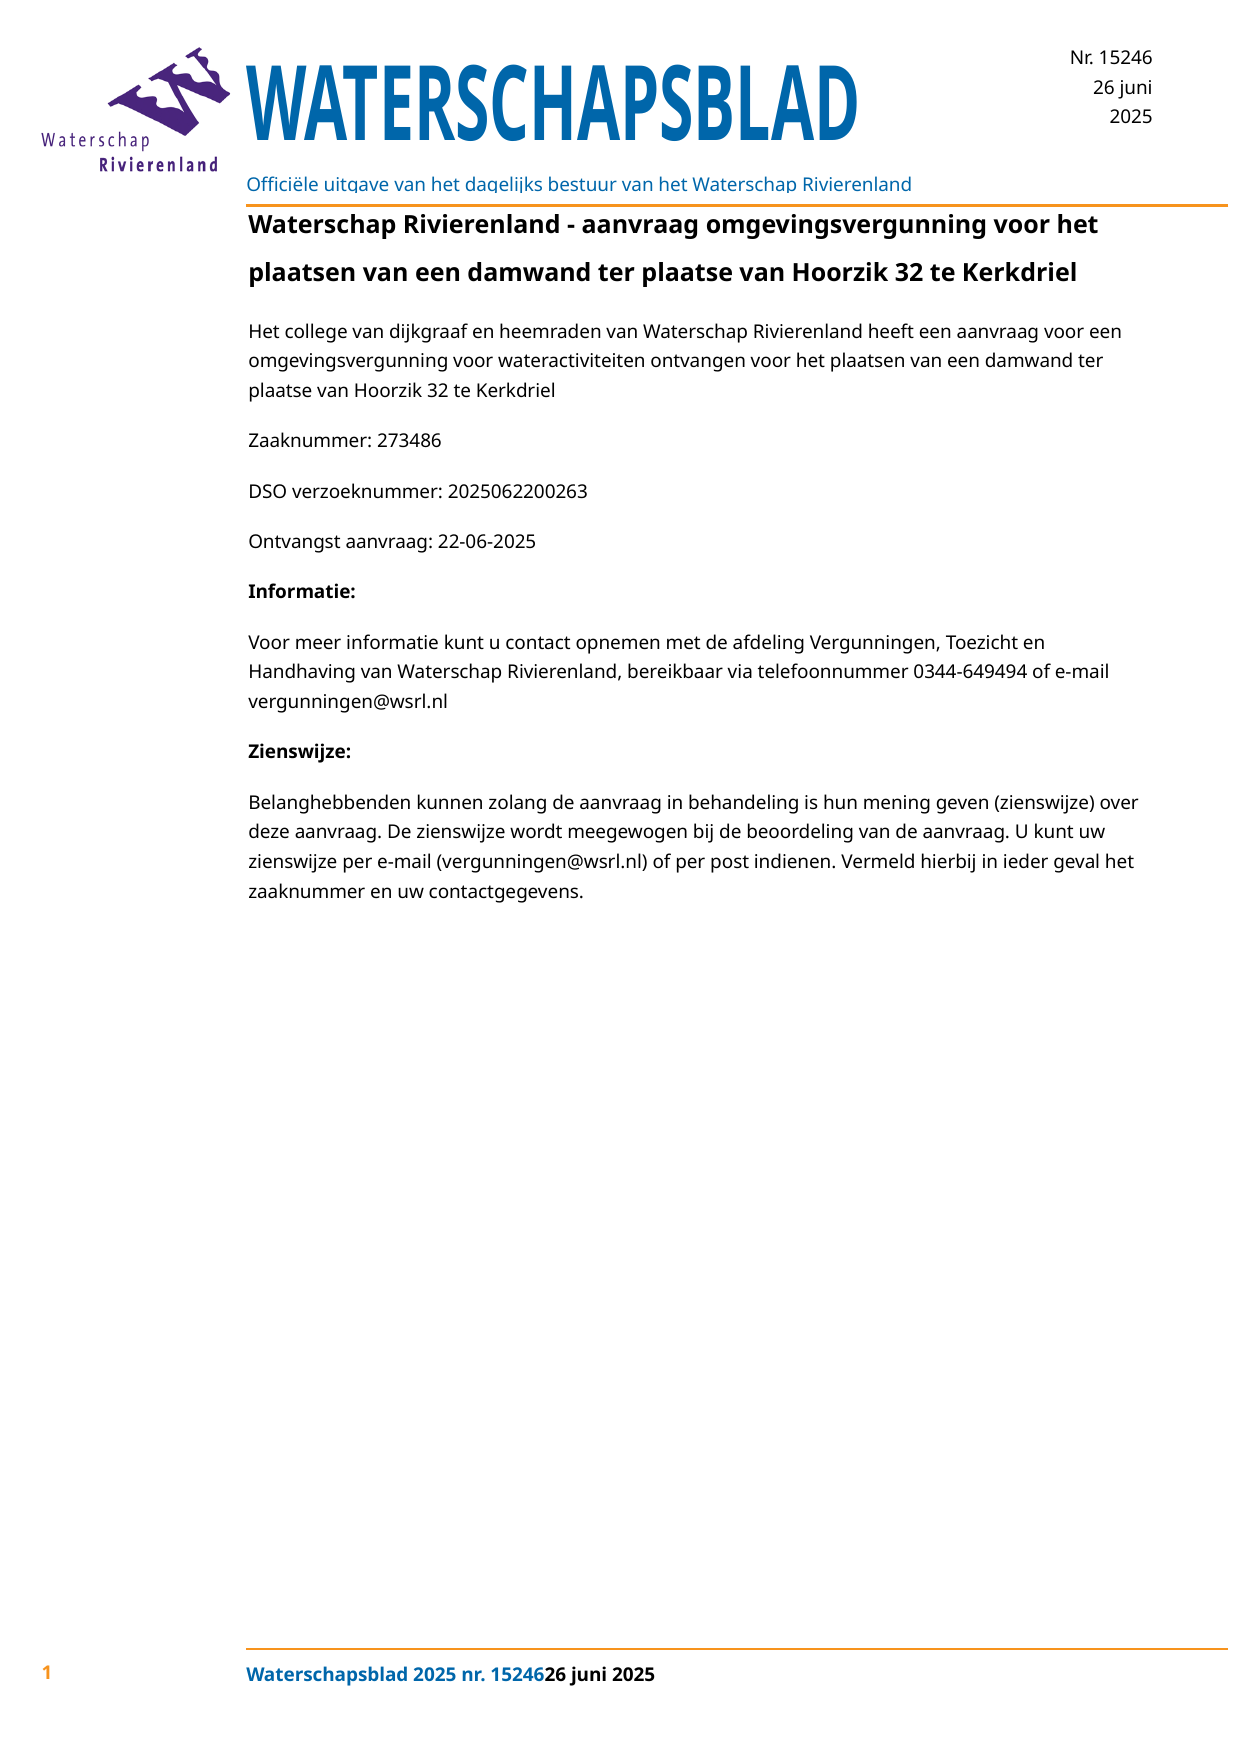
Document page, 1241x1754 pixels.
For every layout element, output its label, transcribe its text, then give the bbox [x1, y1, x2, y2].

text Waterschap Rivierenland - aanvraag omgevingsvergunning voor het plaatsen van een damwand ter plaatse van Hoorzik 32 te Kerkdriel [248, 207, 1152, 288]
text Voor meer informatie kunt u contact opnemen met de afdeling Vergunningen, Toezicht en Handhaving van Waterschap Rivierenland, bereikbaar via telefoonnummer 0344-649494 of e-mail vergunningen@wsrl.nl [248, 629, 1152, 714]
text Informatie: [248, 579, 1152, 604]
picture [41, 47, 231, 172]
text Ontvangst aanvraag: 22-06-2025 [248, 528, 1152, 554]
text Belanghebbenden kunnen zolang de aanvraag in behandeling is hun mening geven (zienswijze) over deze aanvraag. De zienswijze wordt meegewogen bij de beoordeling van de aanvraag. U kunt uw zienswijze per e-mail (vergunningen@wsrl.nl) of per post indienen. Vermeld hierbij in ieder geval het zaaknummer en uw contactgegevens. [248, 789, 1152, 904]
text Het college van dijkgraaf en heemraden van Waterschap Rivierenland heeft een aanvraag voor een omgevingsvergunning voor wateractiviteiten ontvangen voor het plaatsen van een damwand ter plaatse van Hoorzik 32 te Kerkdriel [248, 318, 1152, 403]
text DSO verzoeknummer: 2025062200263 [248, 478, 1152, 504]
text Zienswijze: [248, 739, 1152, 764]
text Zaaknummer: 273486 [248, 427, 1152, 453]
